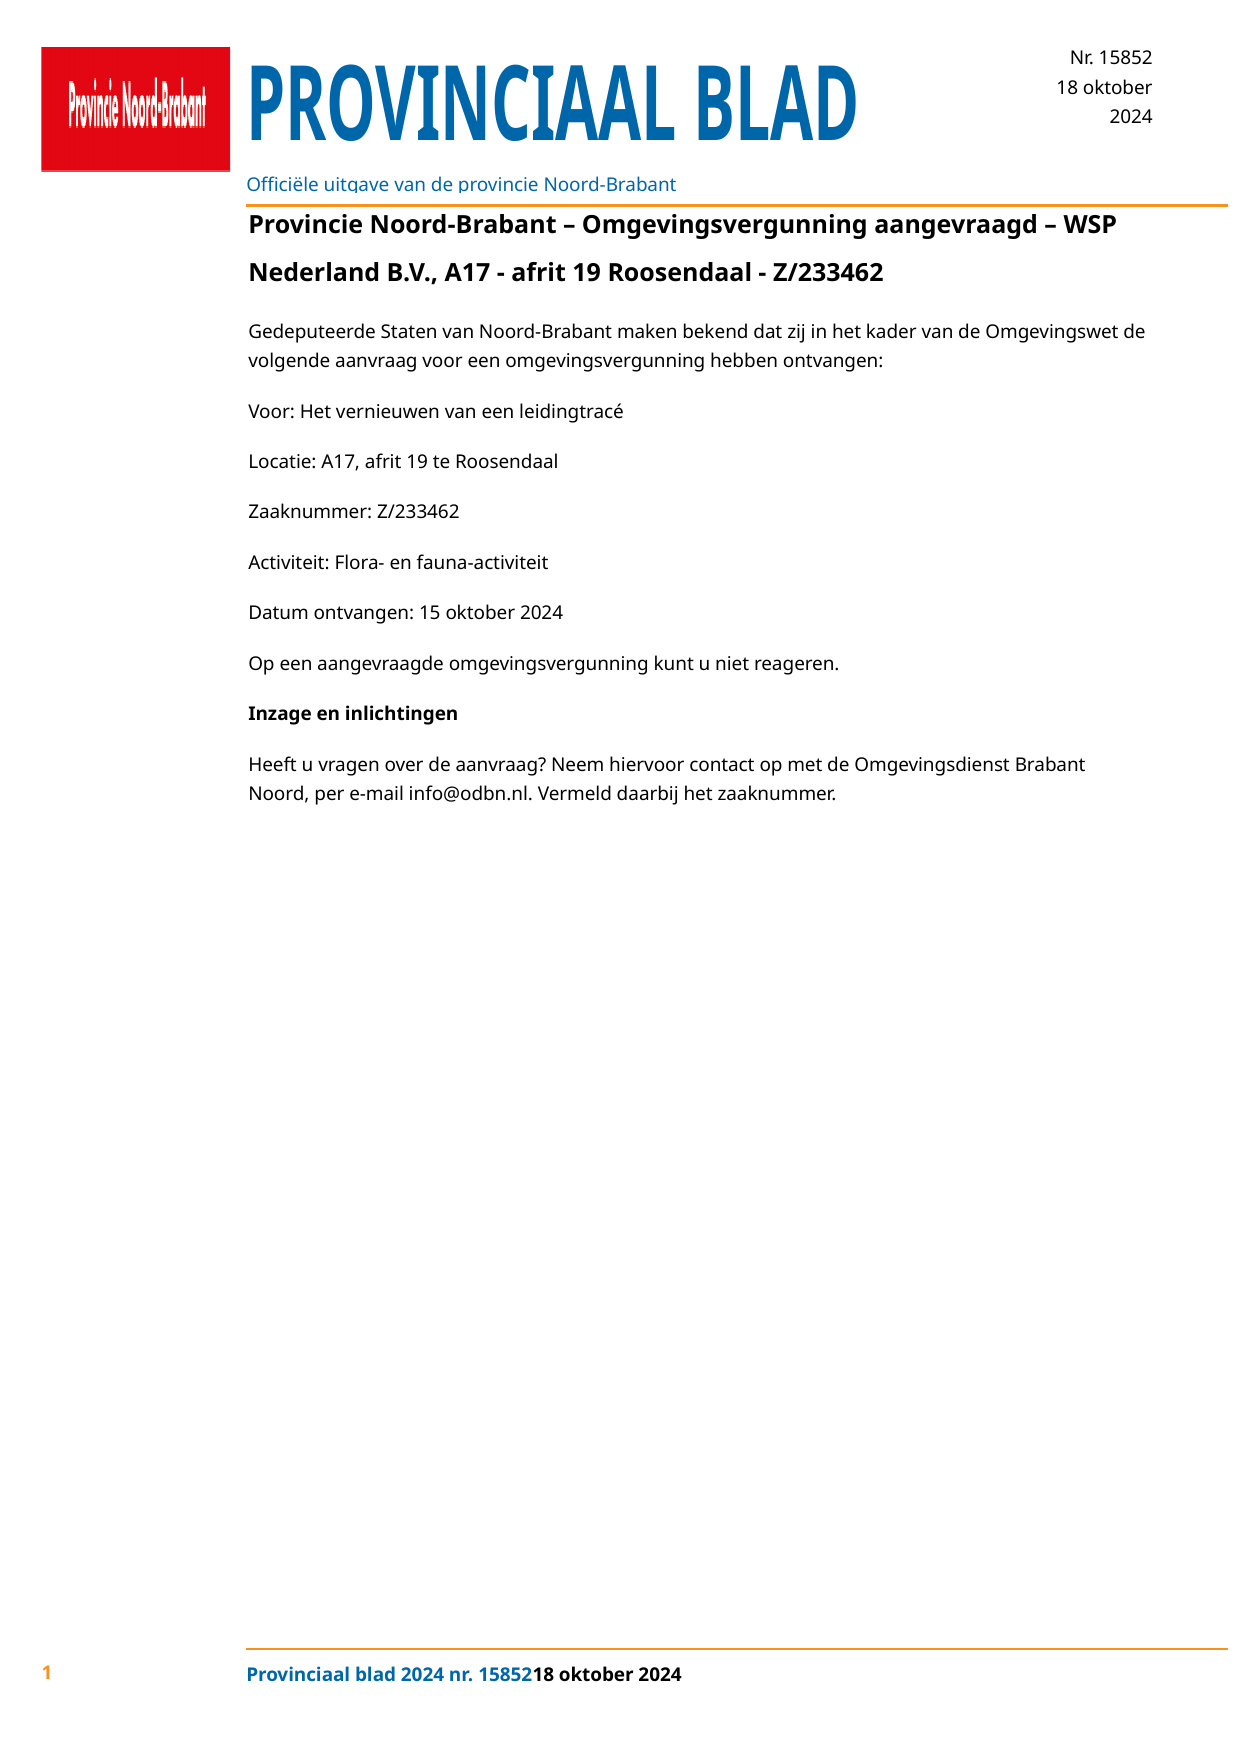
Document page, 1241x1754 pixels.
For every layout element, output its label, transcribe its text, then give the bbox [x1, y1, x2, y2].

picture [41, 47, 231, 172]
text Heeft u vragen over de aanvraag? Neem hiervoor contact op met de Omgevingsdienst Brabant Noord, per e-mail info@odbn.nl. Vermeld daarbij het zaaknummer. [248, 751, 1152, 806]
text Activiteit: Flora- en fauna-activiteit [248, 549, 1152, 575]
text Op een aangevraagde omgevingsvergunning kunt u niet reageren. [248, 650, 1152, 676]
text Gedeputeerde Staten van Noord-Brabant maken bekend dat zij in het kader van de Omgevingswet de volgende aanvraag voor een omgevingsvergunning hebben ontvangen: [248, 318, 1152, 373]
text Provincie Noord-Brabant – Omgevingsvergunning aangevraagd – WSP Nederland B.V., A17 - afrit 19 Roosendaal - Z/233462 [248, 207, 1152, 288]
text Locatie: A17, afrit 19 te Roosendaal [248, 448, 1152, 474]
text Voor: Het vernieuwen van een leidingtracé [248, 398, 1152, 424]
text Zaaknummer: Z/233462 [248, 499, 1152, 524]
text Datum ontvangen: 15 oktober 2024 [248, 599, 1152, 625]
text Inzage en inlichtingen [248, 700, 1152, 726]
